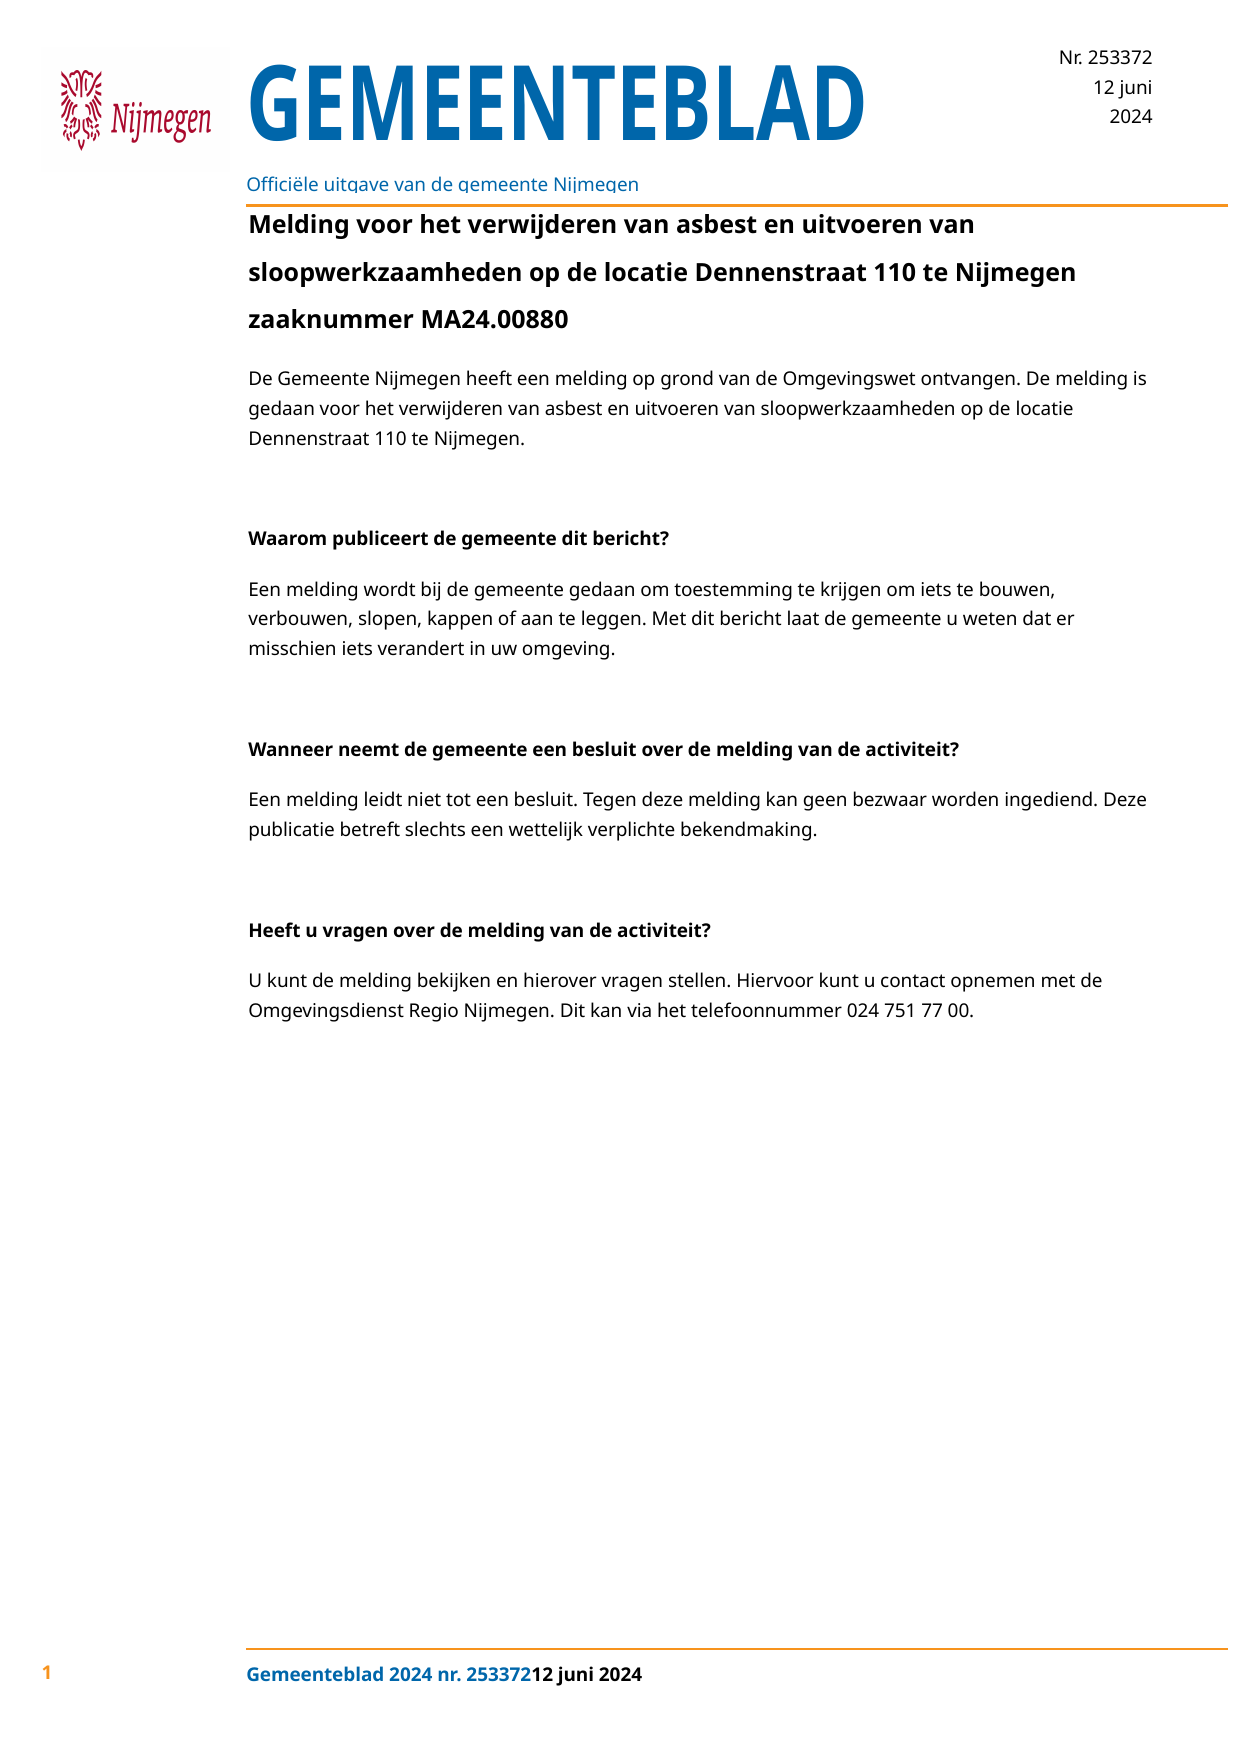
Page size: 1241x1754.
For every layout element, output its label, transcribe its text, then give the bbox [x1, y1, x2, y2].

text Waarom publiceert de gemeente dit bericht? [248, 526, 1152, 551]
text De Gemeente Nijmegen heeft een melding op grond van de Omgevingswet ontvangen. De melding is gedaan voor het verwijderen van asbest en uitvoeren van sloopwerkzaamheden op de locatie Dennenstraat 110 te Nijmegen. [248, 366, 1152, 450]
text Melding voor het verwijderen van asbest en uitvoeren van sloopwerkzaamheden op de locatie Dennenstraat 110 te Nijmegen zaaknummer MA24.00880 [248, 207, 1152, 336]
picture [41, 47, 231, 172]
text Een melding wordt bij de gemeente gedaan om toestemming te krijgen om iets te bouwen, verbouwen, slopen, kappen of aan te leggen. Met dit bericht laat de gemeente u weten dat er misschien iets verandert in uw omgeving. [248, 576, 1152, 661]
text Heeft u vragen over de melding van de activiteit? [248, 917, 1152, 942]
text U kunt de melding bekijken en hierover vragen stellen. Hiervoor kunt u contact opnemen met de Omgevingsdienst Regio Nijmegen. Dit kan via het telefoonnummer 024 751 77 00. [248, 967, 1152, 1022]
text Een melding leidt niet tot een besluit. Tegen deze melding kan geen bezwaar worden ingediend. Deze publicatie betreft slechts een wettelijk verplichte bekendmaking. [248, 786, 1152, 842]
text Wanneer neemt de gemeente een besluit over de melding van de activiteit? [248, 736, 1152, 762]
